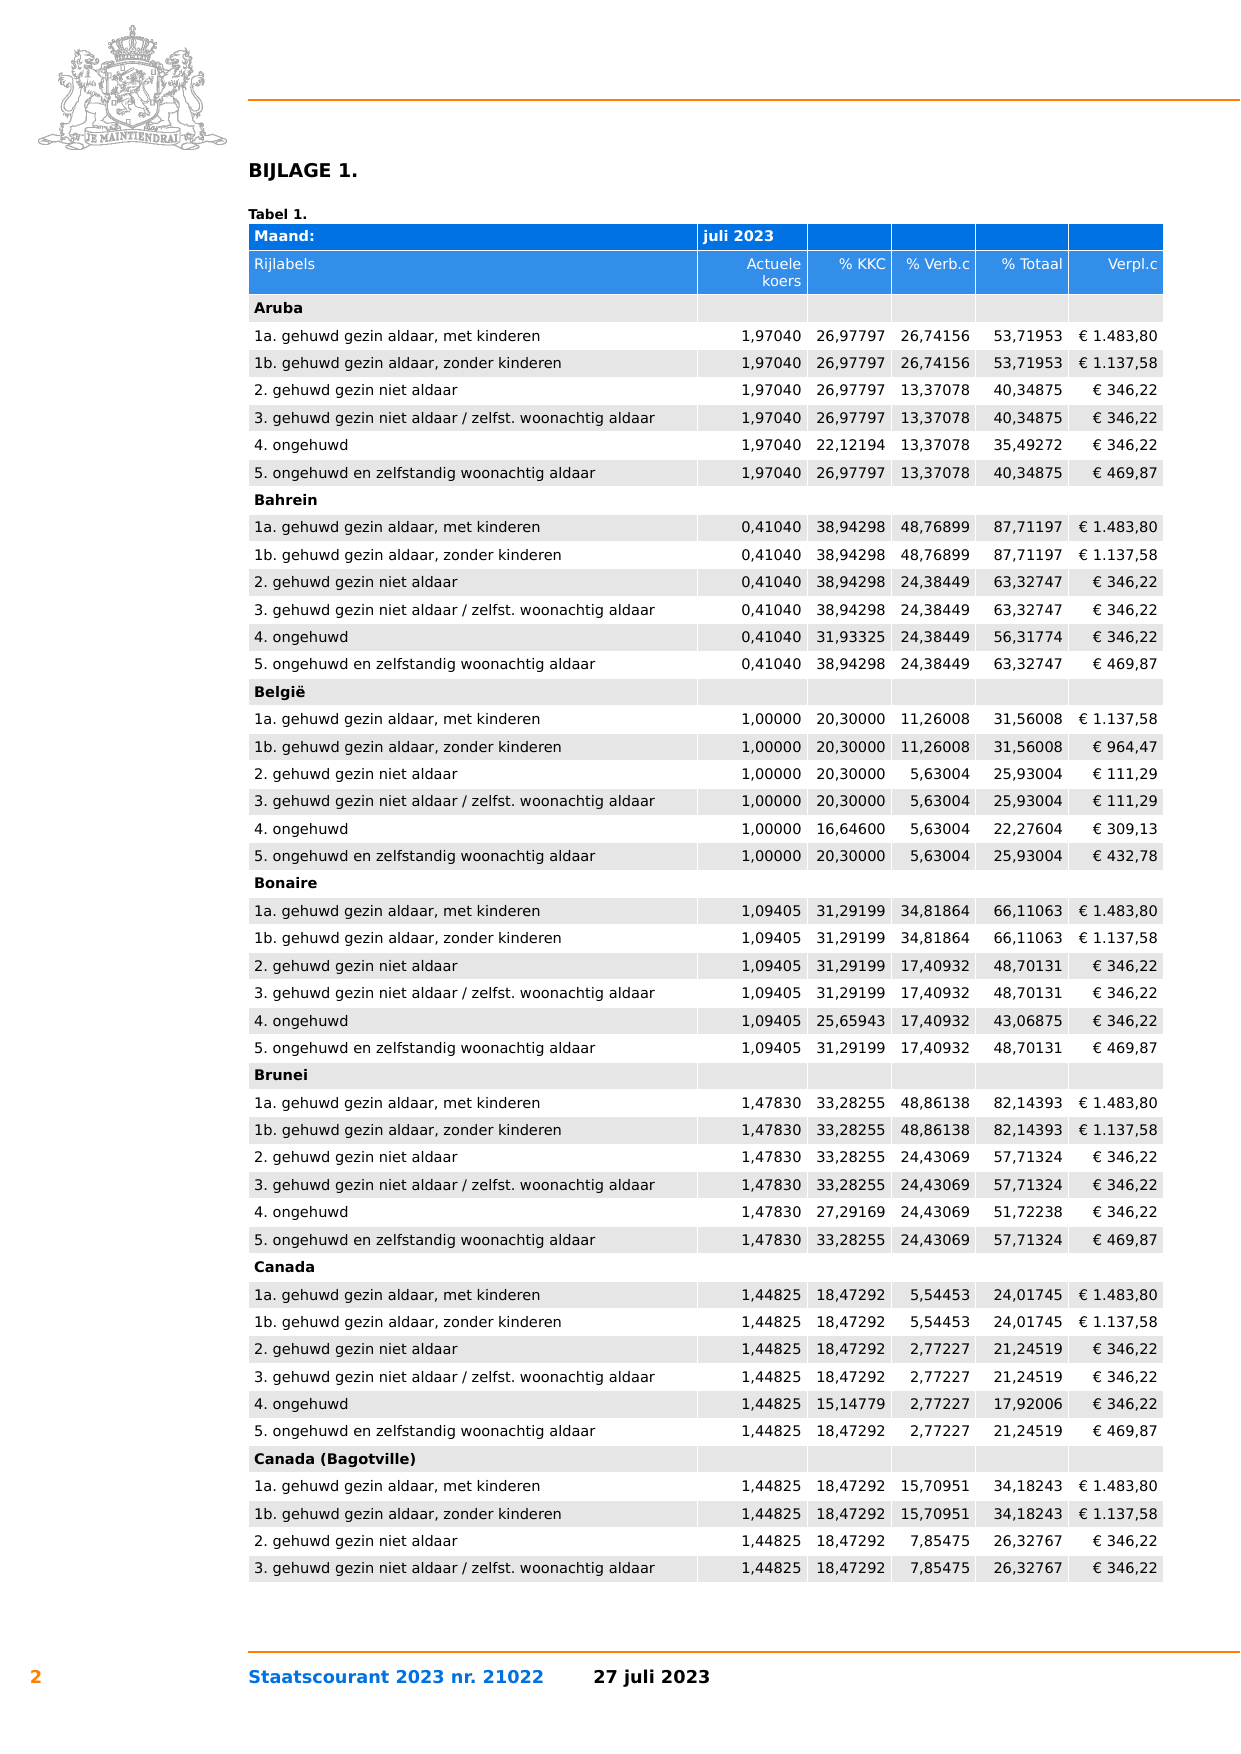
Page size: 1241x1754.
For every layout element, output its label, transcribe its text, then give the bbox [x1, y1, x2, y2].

table_cell € 1.137,58 [1069, 1117, 1163, 1144]
table_cell 13,37078 [892, 433, 975, 459]
table_cell [808, 679, 891, 705]
table_cell 17,40932 [892, 953, 975, 979]
table_cell [1069, 487, 1163, 513]
table_cell 20,30000 [808, 789, 891, 815]
table_cell 18,47292 [808, 1364, 891, 1390]
table_cell 48,76899 [892, 515, 975, 541]
table_cell 16,64600 [808, 816, 891, 842]
table_cell [892, 295, 975, 322]
table_cell 18,47292 [808, 1419, 891, 1445]
table_cell € 1.483,80 [1069, 1282, 1163, 1308]
table_cell € 346,22 [1069, 378, 1163, 404]
table_cell Bahrein [249, 487, 697, 513]
table_cell 1b. gehuwd gezin aldaar, zonder kinderen [249, 734, 697, 760]
table_cell € 346,22 [1069, 1391, 1163, 1418]
table_cell € 346,22 [1069, 569, 1163, 596]
table_cell € 469,87 [1069, 652, 1163, 678]
table_cell 3. gehuwd gezin niet aldaar / zelfst. woonachtig aldaar [249, 1556, 697, 1582]
table_cell 0,41040 [698, 542, 807, 568]
table_cell 26,97797 [808, 405, 891, 431]
table_cell 25,93004 [976, 789, 1068, 815]
table_cell 1,00000 [698, 843, 807, 870]
table_cell 38,94298 [808, 652, 891, 678]
table_cell 43,06875 [976, 1008, 1068, 1034]
table_cell 48,86138 [892, 1090, 975, 1116]
table_cell 82,14393 [976, 1090, 1068, 1116]
table_cell € 1.483,80 [1069, 323, 1163, 349]
table_cell 4. ongehuwd [249, 1391, 697, 1418]
table_cell [1069, 871, 1163, 897]
table_cell 18,47292 [808, 1501, 891, 1527]
table_cell 66,11063 [976, 898, 1068, 924]
table_cell [698, 871, 807, 897]
table_cell € 346,22 [1069, 1200, 1163, 1226]
table_cell 24,01745 [976, 1282, 1068, 1308]
table_cell 34,81864 [892, 898, 975, 924]
table_cell 20,30000 [808, 734, 891, 760]
table_cell 5,63004 [892, 761, 975, 787]
table_cell [892, 1063, 975, 1089]
table_cell 2. gehuwd gezin niet aldaar [249, 1528, 697, 1554]
table_cell [976, 295, 1068, 322]
table_cell 11,26008 [892, 706, 975, 733]
table_cell 33,28255 [808, 1090, 891, 1116]
table_cell € 346,22 [1069, 980, 1163, 1007]
table_cell % Totaal [976, 251, 1068, 294]
table_cell 1b. gehuwd gezin aldaar, zonder kinderen [249, 1117, 697, 1144]
table_cell [892, 871, 975, 897]
table_cell 1,97040 [698, 378, 807, 404]
table_cell € 1.137,58 [1069, 926, 1163, 952]
table_cell 48,70131 [976, 953, 1068, 979]
table_cell 31,29199 [808, 926, 891, 952]
table_cell 40,34875 [976, 460, 1068, 486]
table_cell 26,32767 [976, 1528, 1068, 1554]
table_cell 5,54453 [892, 1282, 975, 1308]
table_cell 40,34875 [976, 405, 1068, 431]
table_cell 87,71197 [976, 515, 1068, 541]
table_cell 24,38449 [892, 569, 975, 596]
table_cell [1069, 1446, 1163, 1472]
table_cell 5. ongehuwd en zelfstandig woonachtig aldaar [249, 1227, 697, 1253]
table_cell 7,85475 [892, 1528, 975, 1554]
table_cell € 1.483,80 [1069, 898, 1163, 924]
table_cell € 346,22 [1069, 1172, 1163, 1198]
table_cell 20,30000 [808, 843, 891, 870]
table_cell [698, 1063, 807, 1089]
table_cell 26,74156 [892, 323, 975, 349]
table_cell 18,47292 [808, 1282, 891, 1308]
table_cell 35,49272 [976, 433, 1068, 459]
table_cell 1,97040 [698, 323, 807, 349]
table_cell 11,26008 [892, 734, 975, 760]
table_cell 38,94298 [808, 597, 891, 623]
table_cell 31,56008 [976, 706, 1068, 733]
table_cell 4. ongehuwd [249, 433, 697, 459]
table_cell 5,54453 [892, 1309, 975, 1335]
table_cell België [249, 679, 697, 705]
table_cell 4. ongehuwd [249, 1008, 697, 1034]
table_cell 48,70131 [976, 980, 1068, 1007]
subtitle BIJLAGE 1. [248, 160, 1163, 182]
table_cell % Verb.c [892, 251, 975, 294]
table_cell 21,24519 [976, 1419, 1068, 1445]
table_cell 26,97797 [808, 350, 891, 377]
table_cell [698, 679, 807, 705]
table_cell 2,77227 [892, 1336, 975, 1363]
table_cell € 346,22 [1069, 1336, 1163, 1363]
table_cell 51,72238 [976, 1200, 1068, 1226]
table_cell 1,00000 [698, 761, 807, 787]
table_cell Canada [249, 1254, 697, 1281]
table_cell 1,44825 [698, 1474, 807, 1500]
table_cell 38,94298 [808, 569, 891, 596]
table_cell € 1.137,58 [1069, 706, 1163, 733]
table_cell 31,29199 [808, 980, 891, 1007]
table_cell 3. gehuwd gezin niet aldaar / zelfst. woonachtig aldaar [249, 1172, 697, 1198]
table_cell 34,18243 [976, 1474, 1068, 1500]
table_cell € 469,87 [1069, 460, 1163, 486]
table_cell [808, 224, 891, 250]
table_cell 5. ongehuwd en zelfstandig woonachtig aldaar [249, 1419, 697, 1445]
table_cell 1,44825 [698, 1336, 807, 1363]
table_cell 0,41040 [698, 569, 807, 596]
table_cell 3. gehuwd gezin niet aldaar / zelfst. woonachtig aldaar [249, 405, 697, 431]
table_cell 17,40932 [892, 980, 975, 1007]
table_cell [1069, 224, 1163, 250]
table_cell 1b. gehuwd gezin aldaar, zonder kinderen [249, 350, 697, 377]
table_cell [892, 487, 975, 513]
table_cell 1a. gehuwd gezin aldaar, met kinderen [249, 1474, 697, 1500]
table_cell 4. ongehuwd [249, 816, 697, 842]
table_cell [1069, 1063, 1163, 1089]
table_cell 1,00000 [698, 816, 807, 842]
table_cell 17,40932 [892, 1035, 975, 1061]
table_cell 24,38449 [892, 652, 975, 678]
table_cell € 309,13 [1069, 816, 1163, 842]
table_cell 1a. gehuwd gezin aldaar, met kinderen [249, 706, 697, 733]
table_cell 1,97040 [698, 405, 807, 431]
table_cell 24,38449 [892, 624, 975, 651]
table_cell [976, 487, 1068, 513]
table_cell € 1.137,58 [1069, 1501, 1163, 1527]
table_cell 33,28255 [808, 1227, 891, 1253]
table_cell € 346,22 [1069, 1145, 1163, 1171]
table_cell 1,00000 [698, 789, 807, 815]
table_cell € 346,22 [1069, 1528, 1163, 1554]
table_cell 1,97040 [698, 460, 807, 486]
table_cell 3. gehuwd gezin niet aldaar / zelfst. woonachtig aldaar [249, 980, 697, 1007]
table_cell € 346,22 [1069, 1364, 1163, 1390]
table_cell 33,28255 [808, 1172, 891, 1198]
table_cell [1069, 679, 1163, 705]
table_cell € 346,22 [1069, 953, 1163, 979]
table_cell 34,81864 [892, 926, 975, 952]
table_cell € 432,78 [1069, 843, 1163, 870]
table_cell 2. gehuwd gezin niet aldaar [249, 1336, 697, 1363]
table_cell 3. gehuwd gezin niet aldaar / zelfst. woonachtig aldaar [249, 597, 697, 623]
table_cell 21,24519 [976, 1364, 1068, 1390]
table_cell 2. gehuwd gezin niet aldaar [249, 1145, 697, 1171]
table_cell 1,09405 [698, 953, 807, 979]
table_cell 31,29199 [808, 953, 891, 979]
table_cell 2. gehuwd gezin niet aldaar [249, 569, 697, 596]
table_cell € 346,22 [1069, 1008, 1163, 1034]
table_cell 63,32747 [976, 597, 1068, 623]
table_cell [698, 487, 807, 513]
table_cell 2,77227 [892, 1419, 975, 1445]
table_cell [976, 1063, 1068, 1089]
table_cell 3. gehuwd gezin niet aldaar / zelfst. woonachtig aldaar [249, 1364, 697, 1390]
table_cell 18,47292 [808, 1528, 891, 1554]
table_cell 2. gehuwd gezin niet aldaar [249, 378, 697, 404]
table_cell 40,34875 [976, 378, 1068, 404]
table_cell 13,37078 [892, 378, 975, 404]
table_cell [892, 1446, 975, 1472]
table_cell 66,11063 [976, 926, 1068, 952]
picture [38, 25, 227, 150]
table_cell [808, 295, 891, 322]
table_cell 18,47292 [808, 1336, 891, 1363]
table_cell 1,47830 [698, 1200, 807, 1226]
table_cell [1069, 1254, 1163, 1281]
table_cell 53,71953 [976, 323, 1068, 349]
table_cell 38,94298 [808, 515, 891, 541]
table_cell 0,41040 [698, 624, 807, 651]
table_cell 1,44825 [698, 1391, 807, 1418]
table_cell 1,00000 [698, 706, 807, 733]
table_cell 24,01745 [976, 1309, 1068, 1335]
table_cell Aruba [249, 295, 697, 322]
table_cell 1,09405 [698, 898, 807, 924]
table_cell 2. gehuwd gezin niet aldaar [249, 953, 697, 979]
table_cell 63,32747 [976, 652, 1068, 678]
table_cell 1,47830 [698, 1145, 807, 1171]
table_cell 2. gehuwd gezin niet aldaar [249, 761, 697, 787]
table_cell 57,71324 [976, 1227, 1068, 1253]
table_cell 1,47830 [698, 1172, 807, 1198]
table_cell Canada (Bagotville) [249, 1446, 697, 1472]
table_cell [1069, 295, 1163, 322]
table_cell € 469,87 [1069, 1419, 1163, 1445]
table_cell 5. ongehuwd en zelfstandig woonachtig aldaar [249, 1035, 697, 1061]
table_cell 0,41040 [698, 652, 807, 678]
table_cell 1,09405 [698, 980, 807, 1007]
table_cell [976, 224, 1068, 250]
table_cell 1b. gehuwd gezin aldaar, zonder kinderen [249, 1501, 697, 1527]
table_cell 1,44825 [698, 1419, 807, 1445]
table_cell 4. ongehuwd [249, 1200, 697, 1226]
table_cell 48,86138 [892, 1117, 975, 1144]
table_cell 26,97797 [808, 460, 891, 486]
table_cell 22,12194 [808, 433, 891, 459]
table_cell [976, 679, 1068, 705]
table_cell € 1.483,80 [1069, 515, 1163, 541]
table_cell 18,47292 [808, 1309, 891, 1335]
table_cell 7,85475 [892, 1556, 975, 1582]
table_cell [808, 1063, 891, 1089]
table_cell 1,47830 [698, 1090, 807, 1116]
table_cell 27,29169 [808, 1200, 891, 1226]
table_cell 15,70951 [892, 1501, 975, 1527]
table_cell 1,44825 [698, 1309, 807, 1335]
table_cell 1,97040 [698, 433, 807, 459]
table_cell € 346,22 [1069, 1556, 1163, 1582]
table_cell 15,14779 [808, 1391, 891, 1418]
table_cell 17,92006 [976, 1391, 1068, 1418]
table_cell 20,30000 [808, 706, 891, 733]
table_cell 38,94298 [808, 542, 891, 568]
table_cell 18,47292 [808, 1556, 891, 1582]
table_cell [808, 871, 891, 897]
table_cell 48,76899 [892, 542, 975, 568]
table_cell 31,56008 [976, 734, 1068, 760]
table_cell 15,70951 [892, 1474, 975, 1500]
table_cell 1,44825 [698, 1556, 807, 1582]
table_cell 1a. gehuwd gezin aldaar, met kinderen [249, 1090, 697, 1116]
table_cell 2,77227 [892, 1391, 975, 1418]
table_cell € 346,22 [1069, 433, 1163, 459]
table_cell € 346,22 [1069, 405, 1163, 431]
table_cell juli 2023 [698, 224, 807, 250]
table_cell € 469,87 [1069, 1035, 1163, 1061]
table_cell 1a. gehuwd gezin aldaar, met kinderen [249, 898, 697, 924]
table_cell 1,00000 [698, 734, 807, 760]
table_cell 57,71324 [976, 1145, 1068, 1171]
table_cell 1,47830 [698, 1227, 807, 1253]
table_cell 26,32767 [976, 1556, 1068, 1582]
table_cell 1a. gehuwd gezin aldaar, met kinderen [249, 323, 697, 349]
table_cell [698, 295, 807, 322]
table_cell 33,28255 [808, 1117, 891, 1144]
table_cell 63,32747 [976, 569, 1068, 596]
table_cell 5,63004 [892, 789, 975, 815]
table_cell 24,38449 [892, 597, 975, 623]
table_cell 82,14393 [976, 1117, 1068, 1144]
table_cell 25,65943 [808, 1008, 891, 1034]
table_cell 22,27604 [976, 816, 1068, 842]
table_cell 5. ongehuwd en zelfstandig woonachtig aldaar [249, 843, 697, 870]
table_cell 1a. gehuwd gezin aldaar, met kinderen [249, 515, 697, 541]
table_cell % KKC [808, 251, 891, 294]
table_cell 1,09405 [698, 1008, 807, 1034]
table_cell 3. gehuwd gezin niet aldaar / zelfst. woonachtig aldaar [249, 789, 697, 815]
table_cell 48,70131 [976, 1035, 1068, 1061]
table_cell Maand: [249, 224, 697, 250]
table_cell 33,28255 [808, 1145, 891, 1171]
table_cell € 1.137,58 [1069, 542, 1163, 568]
table_cell € 1.137,58 [1069, 1309, 1163, 1335]
table_cell 1b. gehuwd gezin aldaar, zonder kinderen [249, 542, 697, 568]
table_cell Actuele koers [698, 251, 807, 294]
table_cell 34,18243 [976, 1501, 1068, 1527]
table_cell 1,44825 [698, 1364, 807, 1390]
table_cell 1,09405 [698, 1035, 807, 1061]
table_cell 87,71197 [976, 542, 1068, 568]
table_cell 31,93325 [808, 624, 891, 651]
table_cell € 964,47 [1069, 734, 1163, 760]
table_cell 5. ongehuwd en zelfstandig woonachtig aldaar [249, 652, 697, 678]
table_cell [808, 487, 891, 513]
table_cell 13,37078 [892, 460, 975, 486]
table_cell [892, 224, 975, 250]
table_cell 26,97797 [808, 323, 891, 349]
table_cell [976, 1446, 1068, 1472]
table_cell 24,43069 [892, 1227, 975, 1253]
table_cell [976, 871, 1068, 897]
table_cell 25,93004 [976, 843, 1068, 870]
table_cell 26,74156 [892, 350, 975, 377]
table_cell [698, 1254, 807, 1281]
table_cell € 1.137,58 [1069, 350, 1163, 377]
table_cell 1b. gehuwd gezin aldaar, zonder kinderen [249, 1309, 697, 1335]
table_cell [976, 1254, 1068, 1281]
table_cell [808, 1254, 891, 1281]
table_cell 56,31774 [976, 624, 1068, 651]
table_cell 31,29199 [808, 898, 891, 924]
table_cell [892, 679, 975, 705]
table_cell 1,44825 [698, 1501, 807, 1527]
table_cell 26,97797 [808, 378, 891, 404]
table_cell 18,47292 [808, 1474, 891, 1500]
table_cell 1,09405 [698, 926, 807, 952]
table_cell € 346,22 [1069, 624, 1163, 651]
table_header Tabel 1. [248, 207, 1163, 223]
table_cell 24,43069 [892, 1145, 975, 1171]
table_cell 1,44825 [698, 1282, 807, 1308]
table_cell 1b. gehuwd gezin aldaar, zonder kinderen [249, 926, 697, 952]
table_cell 31,29199 [808, 1035, 891, 1061]
table_cell Verpl.c [1069, 251, 1163, 294]
table_cell 1,97040 [698, 350, 807, 377]
table_cell 4. ongehuwd [249, 624, 697, 651]
table_cell 2,77227 [892, 1364, 975, 1390]
table_cell 0,41040 [698, 597, 807, 623]
table_cell [698, 1446, 807, 1472]
table_cell [892, 1254, 975, 1281]
table_cell € 111,29 [1069, 789, 1163, 815]
table_cell 1,44825 [698, 1528, 807, 1554]
table_cell € 111,29 [1069, 761, 1163, 787]
table_cell 1a. gehuwd gezin aldaar, met kinderen [249, 1282, 697, 1308]
table_cell € 1.483,80 [1069, 1090, 1163, 1116]
table_cell Bonaire [249, 871, 697, 897]
table_cell € 469,87 [1069, 1227, 1163, 1253]
table_cell Rijlabels [249, 251, 697, 294]
table_cell 24,43069 [892, 1172, 975, 1198]
table_cell 24,43069 [892, 1200, 975, 1226]
table_cell 1,47830 [698, 1117, 807, 1144]
table_cell 57,71324 [976, 1172, 1068, 1198]
table_cell € 346,22 [1069, 597, 1163, 623]
table_cell 53,71953 [976, 350, 1068, 377]
table_cell 5,63004 [892, 843, 975, 870]
table_cell 21,24519 [976, 1336, 1068, 1363]
table_cell 0,41040 [698, 515, 807, 541]
table_cell 5. ongehuwd en zelfstandig woonachtig aldaar [249, 460, 697, 486]
table_cell € 1.483,80 [1069, 1474, 1163, 1500]
table_cell 20,30000 [808, 761, 891, 787]
table_cell 25,93004 [976, 761, 1068, 787]
table_cell [808, 1446, 891, 1472]
table_cell 5,63004 [892, 816, 975, 842]
table_cell 13,37078 [892, 405, 975, 431]
table_cell 17,40932 [892, 1008, 975, 1034]
table_cell Brunei [249, 1063, 697, 1089]
